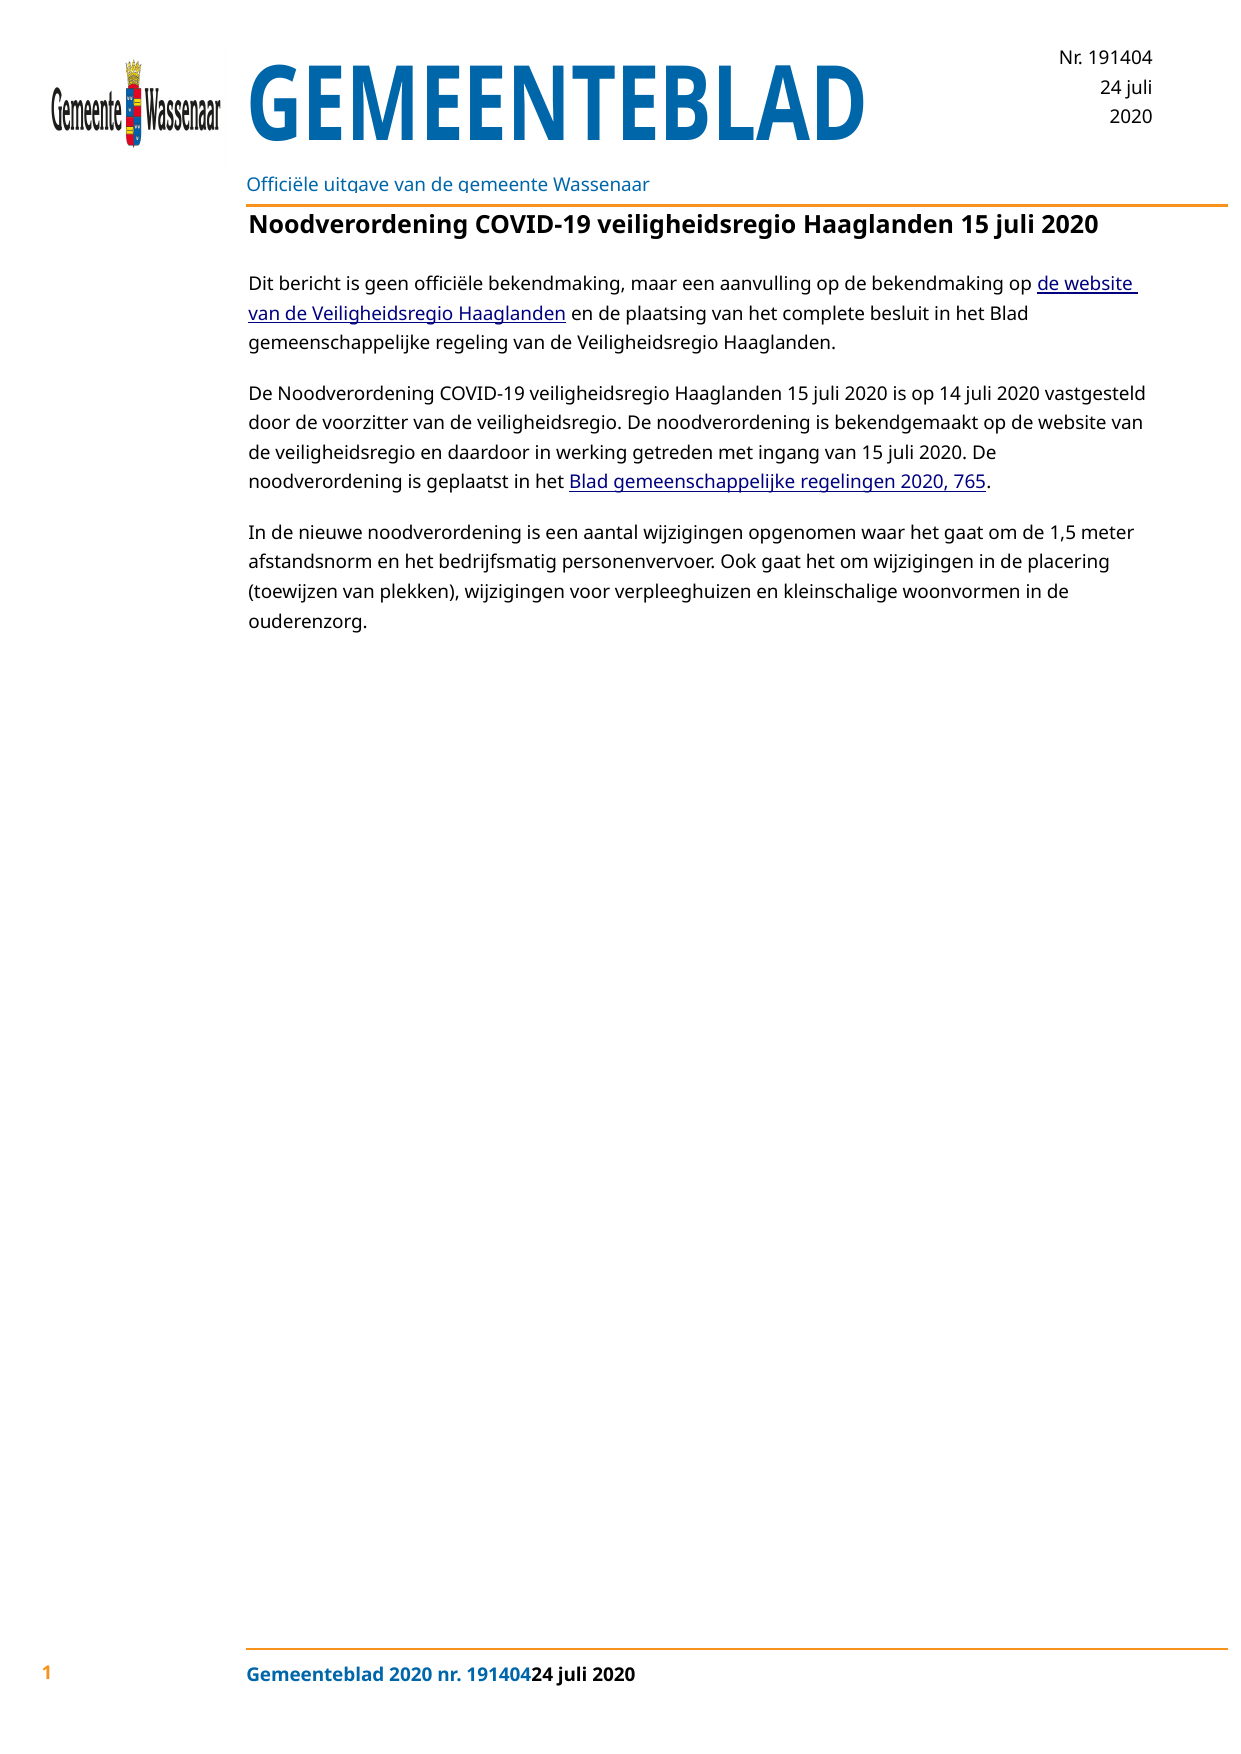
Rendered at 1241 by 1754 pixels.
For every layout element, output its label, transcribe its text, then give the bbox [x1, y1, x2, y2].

text In de nieuwe noodverordening is een aantal wijzigingen opgenomen waar het gaat om de 1,5 meter afstandsnorm en het bedrijfsmatig personenvervoer. Ook gaat het om wijzigingen in de placering (toewijzen van plekken), wijzigingen voor verpleeghuizen en kleinschalige woonvormen in de ouderenzorg. [248, 519, 1152, 633]
text Noodverordening COVID-19 veiligheidsregio Haaglanden 15 juli 2020 [248, 207, 1152, 241]
text De Noodverordening COVID-19 veiligheidsregio Haaglanden 15 juli 2020 is op 14 juli 2020 vastgesteld door de voorzitter van de veiligheidsregio. De noodverordening is bekendgemaakt op de website van de veiligheidsregio en daardoor in werking getreden met ingang van 15 juli 2020. De noodverordening is geplaatst in het Blad gemeenschappelijke regelingen 2020, 765. [248, 380, 1152, 494]
picture [41, 47, 231, 172]
text Dit bericht is geen officiële bekendmaking, maar een aanvulling op de bekendmaking op de website van de Veiligheidsregio Haaglanden en de plaatsing van het complete besluit in het Blad gemeenschappelijke regeling van de Veiligheidsregio Haaglanden. [248, 270, 1152, 355]
